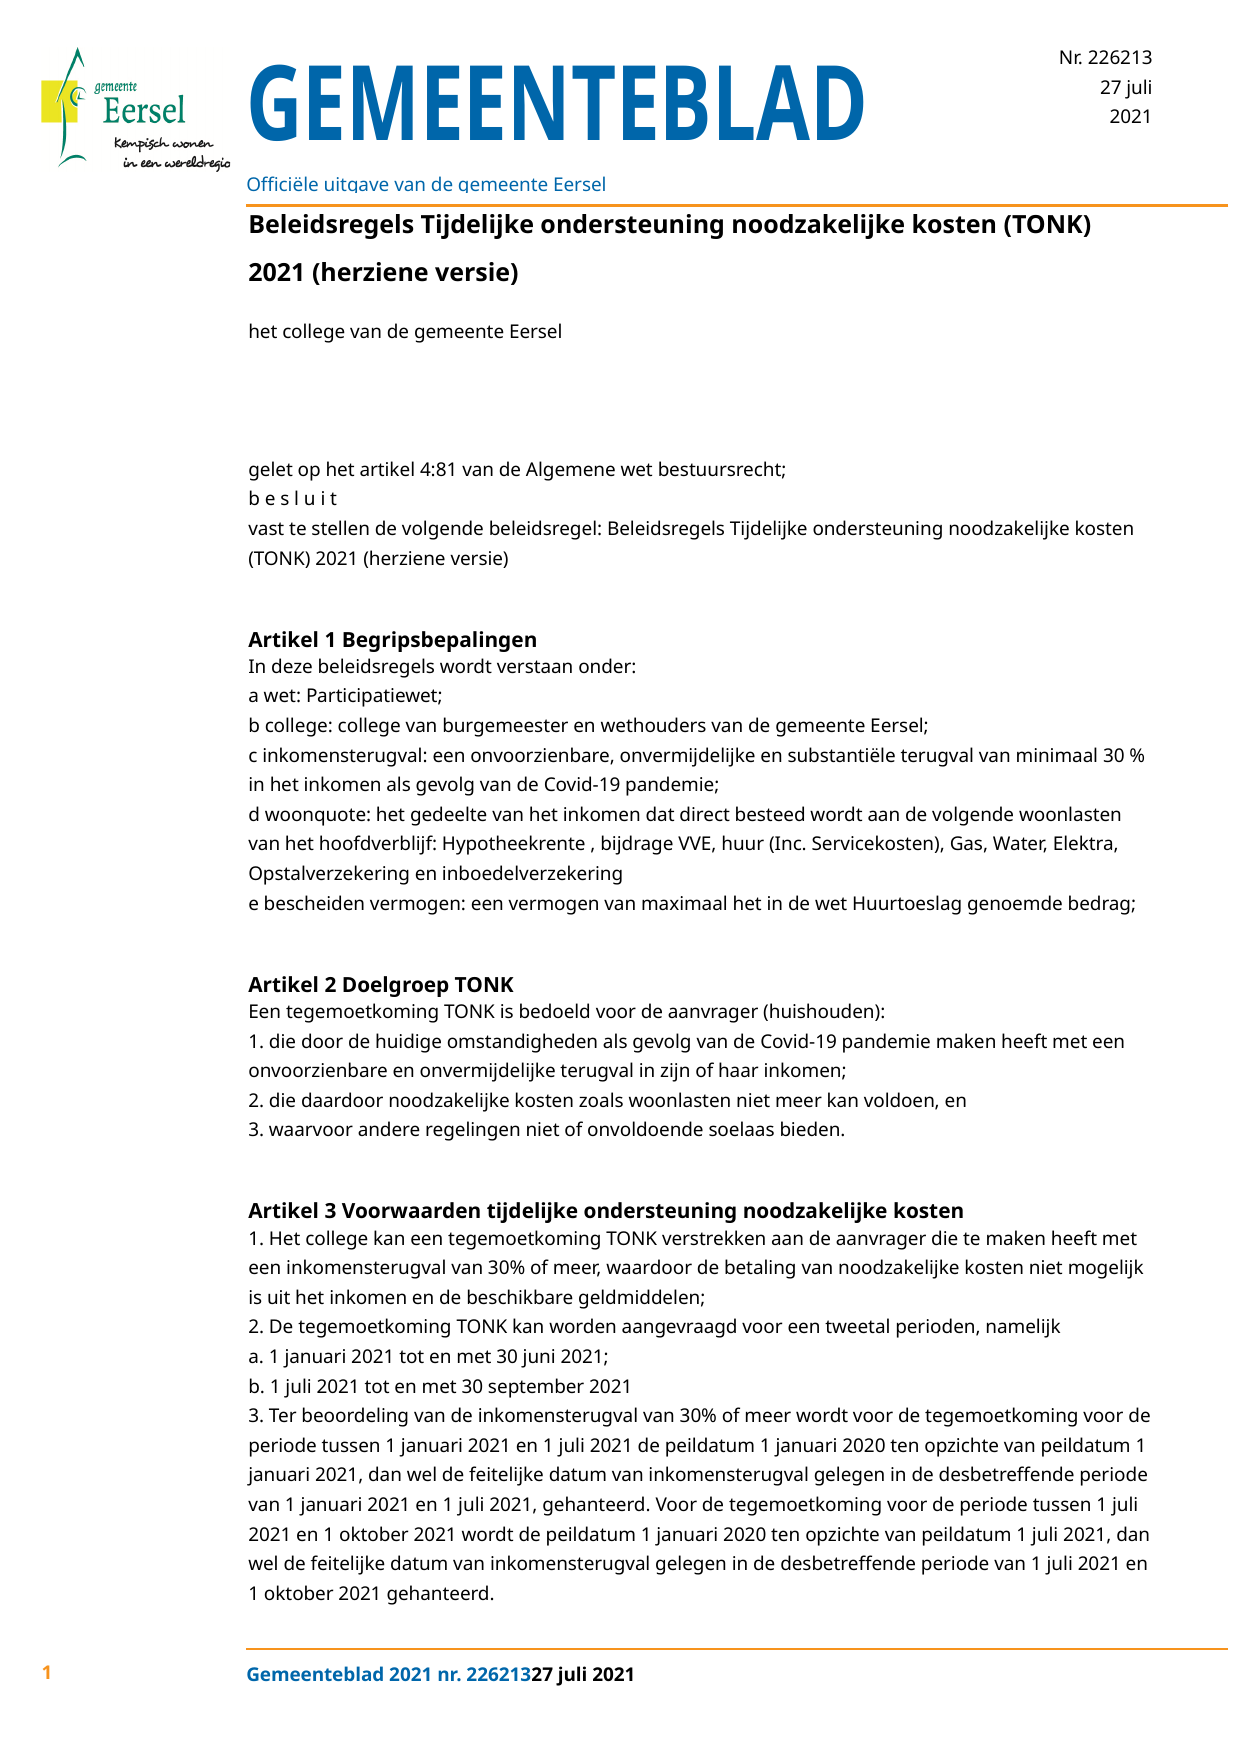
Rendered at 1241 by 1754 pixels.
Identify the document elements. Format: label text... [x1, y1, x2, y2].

text b. 1 juli 2021 tot en met 30 september 2021 [248, 1373, 1152, 1399]
text 1. die door de huidige omstandigheden als gevolg van de Covid-19 pandemie maken heeft met een onvoorzienbare en onvermijdelijke terugval in zijn of haar inkomen; [248, 1028, 1152, 1083]
text e bescheiden vermogen: een vermogen van maximaal het in de wet Huurtoeslag genoemde bedrag; [248, 890, 1152, 916]
text 2. De tegemoetkoming TONK kan worden aangevraagd voor een tweetal perioden, namelijk [248, 1314, 1152, 1339]
text Beleidsregels Tijdelijke ondersteuning noodzakelijke kosten (TONK) 2021 (herziene versie) [248, 207, 1152, 288]
text b college: college van burgemeester en wethouders van de gemeente Eersel; [248, 712, 1152, 738]
text d woonquote: het gedeelte van het inkomen dat direct besteed wordt aan de volgende woonlasten van het hoofdverblijf: Hypotheekrente , bijdrage VVE, huur (Inc. Servicekosten), Gas, Water, Elektra, Opstalverzekering en inboedelverzekering [248, 801, 1152, 886]
text b e s l u i t [248, 486, 1152, 511]
text het college van de gemeente Eersel [248, 318, 1152, 344]
text 2. die daardoor noodzakelijke kosten zoals woonlasten niet meer kan voldoen, en [248, 1087, 1152, 1113]
text 3. Ter beoordeling van de inkomensterugval van 30% of meer wordt voor de tegemoetkoming voor de periode tussen 1 januari 2021 en 1 juli 2021 de peildatum 1 januari 2020 ten opzichte van peildatum 1 januari 2021, dan wel de feitelijke datum van inkomensterugval gelegen in de desbetreffende periode van 1 januari 2021 en 1 juli 2021, gehanteerd. Voor de tegemoetkoming voor de periode tussen 1 juli 2021 en 1 oktober 2021 wordt de peildatum 1 januari 2020 ten opzichte van peildatum 1 juli 2021, dan wel de feitelijke datum van inkomensterugval gelegen in de desbetreffende periode van 1 juli 2021 en 1 oktober 2021 gehanteerd. [248, 1402, 1152, 1606]
text c inkomensterugval: een onvoorzienbare, onvermijdelijke en substantiële terugval van minimaal 30 % in het inkomen als gevolg van de Covid-19 pandemie; [248, 742, 1152, 797]
text Artikel 2 Doelgroep TONK [248, 970, 1152, 998]
text 3. waarvoor andere regelingen niet of onvoldoende soelaas bieden. [248, 1117, 1152, 1142]
text vast te stellen de volgende beleidsregel: Beleidsregels Tijdelijke ondersteuning noodzakelijke kosten (TONK) 2021 (herziene versie) [248, 515, 1152, 570]
text In deze beleidsregels wordt verstaan onder: [248, 653, 1152, 679]
text gelet op het artikel 4:81 van de Algemene wet bestuursrecht; [248, 456, 1152, 482]
text Artikel 1 Begripsbepalingen [248, 625, 1152, 653]
text Artikel 3 Voorwaarden tijdelijke ondersteuning noodzakelijke kosten [248, 1197, 1152, 1225]
text a wet: Participatiewet; [248, 683, 1152, 708]
text 1. Het college kan een tegemoetkoming TONK verstrekken aan de aanvrager die te maken heeft met een inkomensterugval van 30% of meer, waardoor de betaling van noodzakelijke kosten niet mogelijk is uit het inkomen en de beschikbare geldmiddelen; [248, 1225, 1152, 1310]
text a. 1 januari 2021 tot en met 30 juni 2021; [248, 1343, 1152, 1369]
picture [41, 47, 231, 172]
text Een tegemoetkoming TONK is bedoeld voor de aanvrager (huishouden): [248, 998, 1152, 1024]
